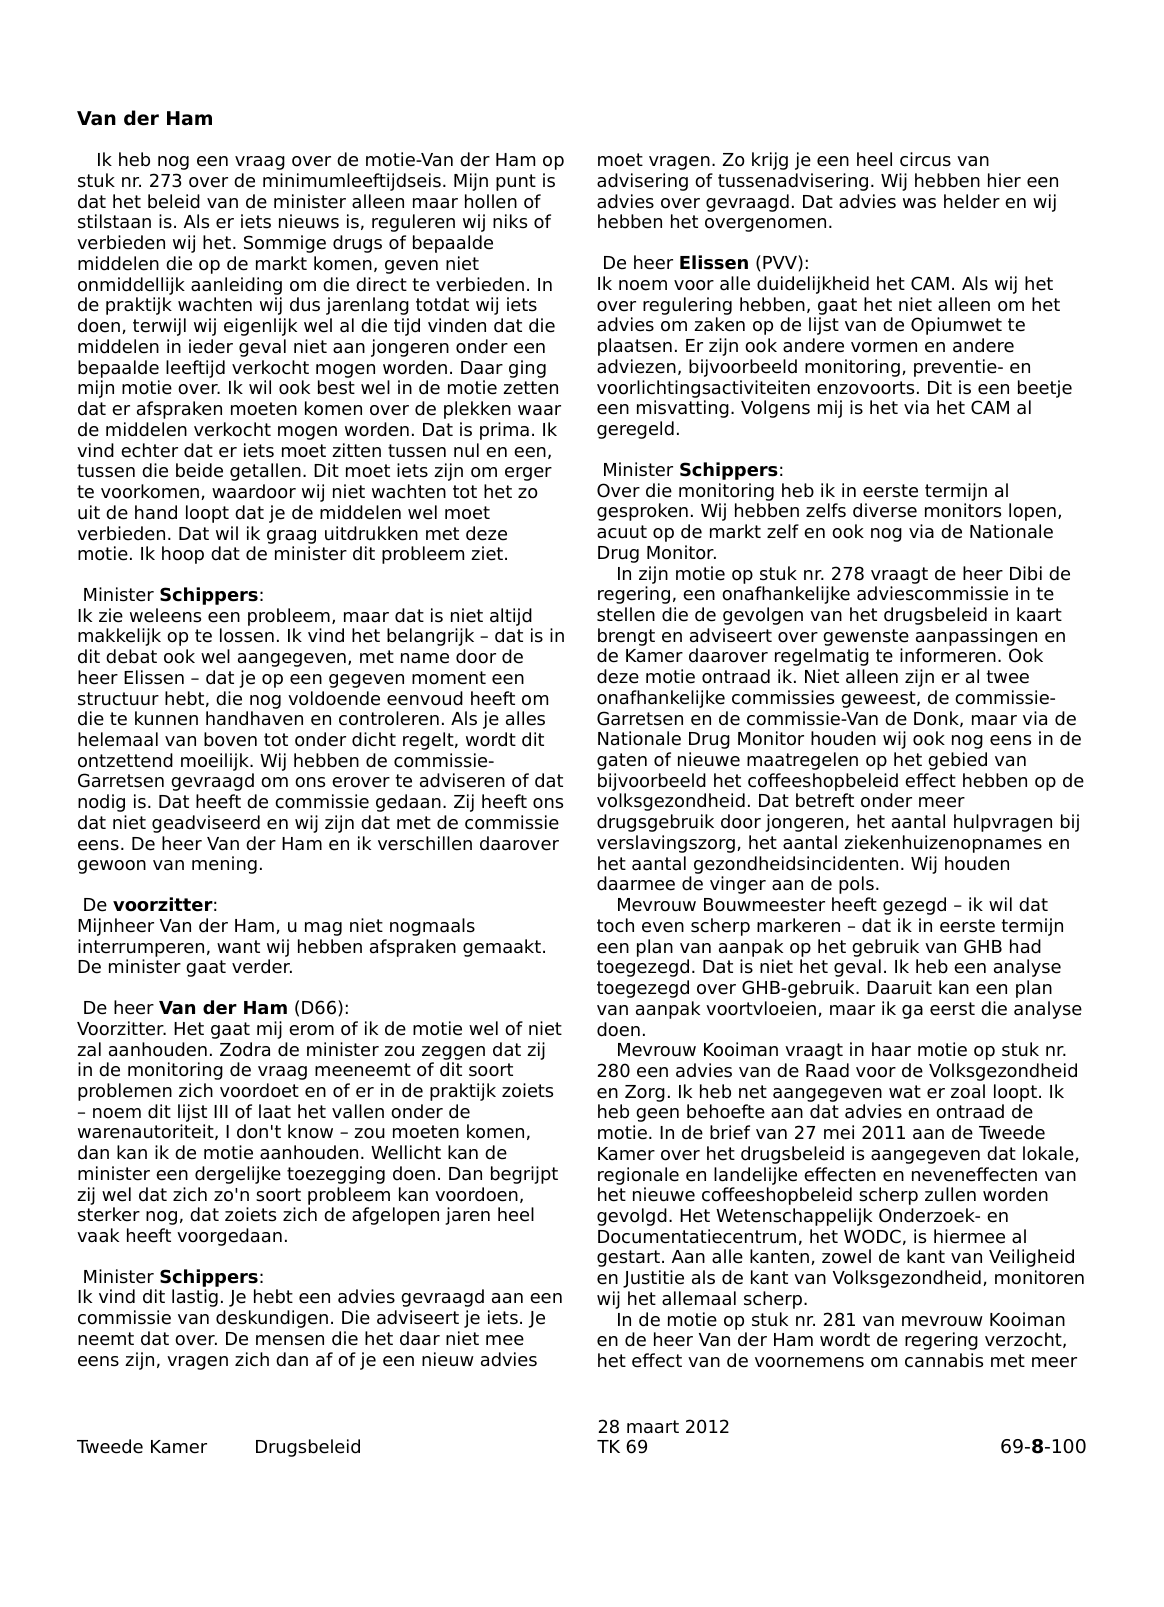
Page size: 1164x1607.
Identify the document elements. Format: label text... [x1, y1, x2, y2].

text Ik vind dit lastig. Je hebt een advies gevraagd aan een commissie van deskundigen. Die adviseert je iets. Je neemt dat over. De mensen die het daar niet mee eens zijn, vragen zich dan af of je een nieuw advies [77, 1287, 567, 1370]
text De voorzitter: [77, 895, 567, 916]
text Mevrouw Kooiman vraagt in haar motie op stuk nr. 280 een advies van de Raad voor de Volksgezondheid en Zorg. Ik heb net aangegeven wat er zoal loopt. Ik heb geen behoefte aan dat advies en ontraad de motie. In de brief van 27 mei 2011 aan de Tweede Kamer over het drugsbeleid is aangegeven dat lokale, regionale en landelijke effecten en neveneffecten van het nieuwe coffeeshopbeleid scherp zullen worden gevolgd. Het Wetenschappelijk Onderzoek- en Documentatiecentrum, het WODC, is hiermee al gestart. Aan alle kanten, zowel de kant van Veiligheid en Justitie als de kant van Volksgezondheid, monitoren wij het allemaal scherp. [596, 1040, 1087, 1309]
text Minister Schippers: [596, 460, 1087, 480]
text Ik zie weleens een probleem, maar dat is niet altijd makkelijk op te lossen. Ik vind het belangrijk – dat is in dit debat ook wel aangegeven, met name door de heer Elissen – dat je op een gegeven moment een structuur hebt, die nog voldoende eenvoud heeft om die te kunnen handhaven en controleren. Als je alles helemaal van boven tot onder dicht regelt, wordt dit ontzettend moeilijk. Wij hebben de commissie-Garretsen gevraagd om ons erover te adviseren of dat nodig is. Dat heeft de commissie gedaan. Zij heeft ons dat niet geadviseerd en wij zijn dat met de commissie eens. De heer Van der Ham en ik verschillen daarover gewoon van mening. [77, 606, 567, 875]
text De heer Elissen (PVV): [596, 253, 1087, 274]
text Mijnheer Van der Ham, u mag niet nogmaals interrumperen, want wij hebben afspraken gemaakt. De minister gaat verder. [77, 916, 567, 978]
text Mevrouw Bouwmeester heeft gezegd – ik wil dat toch even scherp markeren – dat ik in eerste termijn een plan van aanpak op het gebruik van GHB had toegezegd. Dat is niet het geval. Ik heb een analyse toegezegd over GHB-gebruik. Daaruit kan een plan van aanpak voortvloeien, maar ik ga eerst die analyse doen. [596, 895, 1087, 1040]
text In zijn motie op stuk nr. 278 vraagt de heer Dibi de regering, een onafhankelijke adviescommissie in te stellen die de gevolgen van het drugsbeleid in kaart brengt en adviseert over gewenste aanpassingen en de Kamer daarover regelmatig te informeren. Ook deze motie ontraad ik. Niet alleen zijn er al twee onafhankelijke commissies geweest, de commissie-Garretsen en de commissie-Van de Donk, maar via de Nationale Drug Monitor houden wij ook nog eens in de gaten of nieuwe maatregelen op het gebied van bijvoorbeeld het coffeeshopbeleid effect hebben op de volksgezondheid. Dat betreft onder meer drugsgebruik door jongeren, het aantal hulpvragen bij verslavingszorg, het aantal ziekenhuizenopnames en het aantal gezondheidsincidenten. Wij houden daarmee de vinger aan de pols. [596, 563, 1087, 895]
text moet vragen. Zo krijg je een heel circus van advisering of tussenadvisering. Wij hebben hier een advies over gevraagd. Dat advies was helder en wij hebben het overgenomen. [596, 150, 1087, 233]
text Minister Schippers: [77, 1267, 567, 1287]
text Voorzitter. Het gaat mij erom of ik de motie wel of niet zal aanhouden. Zodra de minister zou zeggen dat zij in de monitoring de vraag meeneemt of dit soort problemen zich voordoet en of er in de praktijk zoiets – noem dit lijst III of laat het vallen onder de warenautoriteit, I don't know – zou moeten komen, dan kan ik de motie aanhouden. Wellicht kan de minister een dergelijke toezegging doen. Dan begrijpt zij wel dat zich zo'n soort probleem kan voordoen, sterker nog, dat zoiets zich de afgelopen jaren heel vaak heeft voorgedaan. [77, 1019, 567, 1247]
text Minister Schippers: [77, 585, 567, 606]
text Over die monitoring heb ik in eerste termijn al gesproken. Wij hebben zelfs diverse monitors lopen, acuut op de markt zelf en ook nog via de Nationale Drug Monitor. [596, 480, 1087, 563]
text De heer Van der Ham (D66): [77, 998, 567, 1019]
text Ik noem voor alle duidelijkheid het CAM. Als wij het over regulering hebben, gaat het niet alleen om het advies om zaken op de lijst van de Opiumwet te plaatsen. Er zijn ook andere vormen en andere adviezen, bijvoorbeeld monitoring, preventie- en voorlichtingsactiviteiten enzovoorts. Dit is een beetje een misvatting. Volgens mij is het via het CAM al geregeld. [596, 274, 1087, 440]
text Ik heb nog een vraag over de motie-Van der Ham op stuk nr. 273 over de minimumleeftijdseis. Mijn punt is dat het beleid van de minister alleen maar hollen of stilstaan is. Als er iets nieuws is, reguleren wij niks of verbieden wij het. Sommige drugs of bepaalde middelen die op de markt komen, geven niet onmiddellijk aanleiding om die direct te verbieden. In de praktijk wachten wij dus jarenlang totdat wij iets doen, terwijl wij eigenlijk wel al die tijd vinden dat die middelen in ieder geval niet aan jongeren onder een bepaalde leeftijd verkocht mogen worden. Daar ging mijn motie over. Ik wil ook best wel in de motie zetten dat er afspraken moeten komen over de plekken waar de middelen verkocht mogen worden. Dat is prima. Ik vind echter dat er iets moet zitten tussen nul en een, tussen die beide getallen. Dit moet iets zijn om erger te voorkomen, waardoor wij niet wachten tot het zo uit de hand loopt dat je de middelen wel moet verbieden. Dat wil ik graag uitdrukken met deze motie. Ik hoop dat de minister dit probleem ziet. [77, 150, 567, 565]
text In de motie op stuk nr. 281 van mevrouw Kooiman en de heer Van der Ham wordt de regering verzocht, het effect van de voornemens om cannabis met meer [596, 1309, 1087, 1372]
